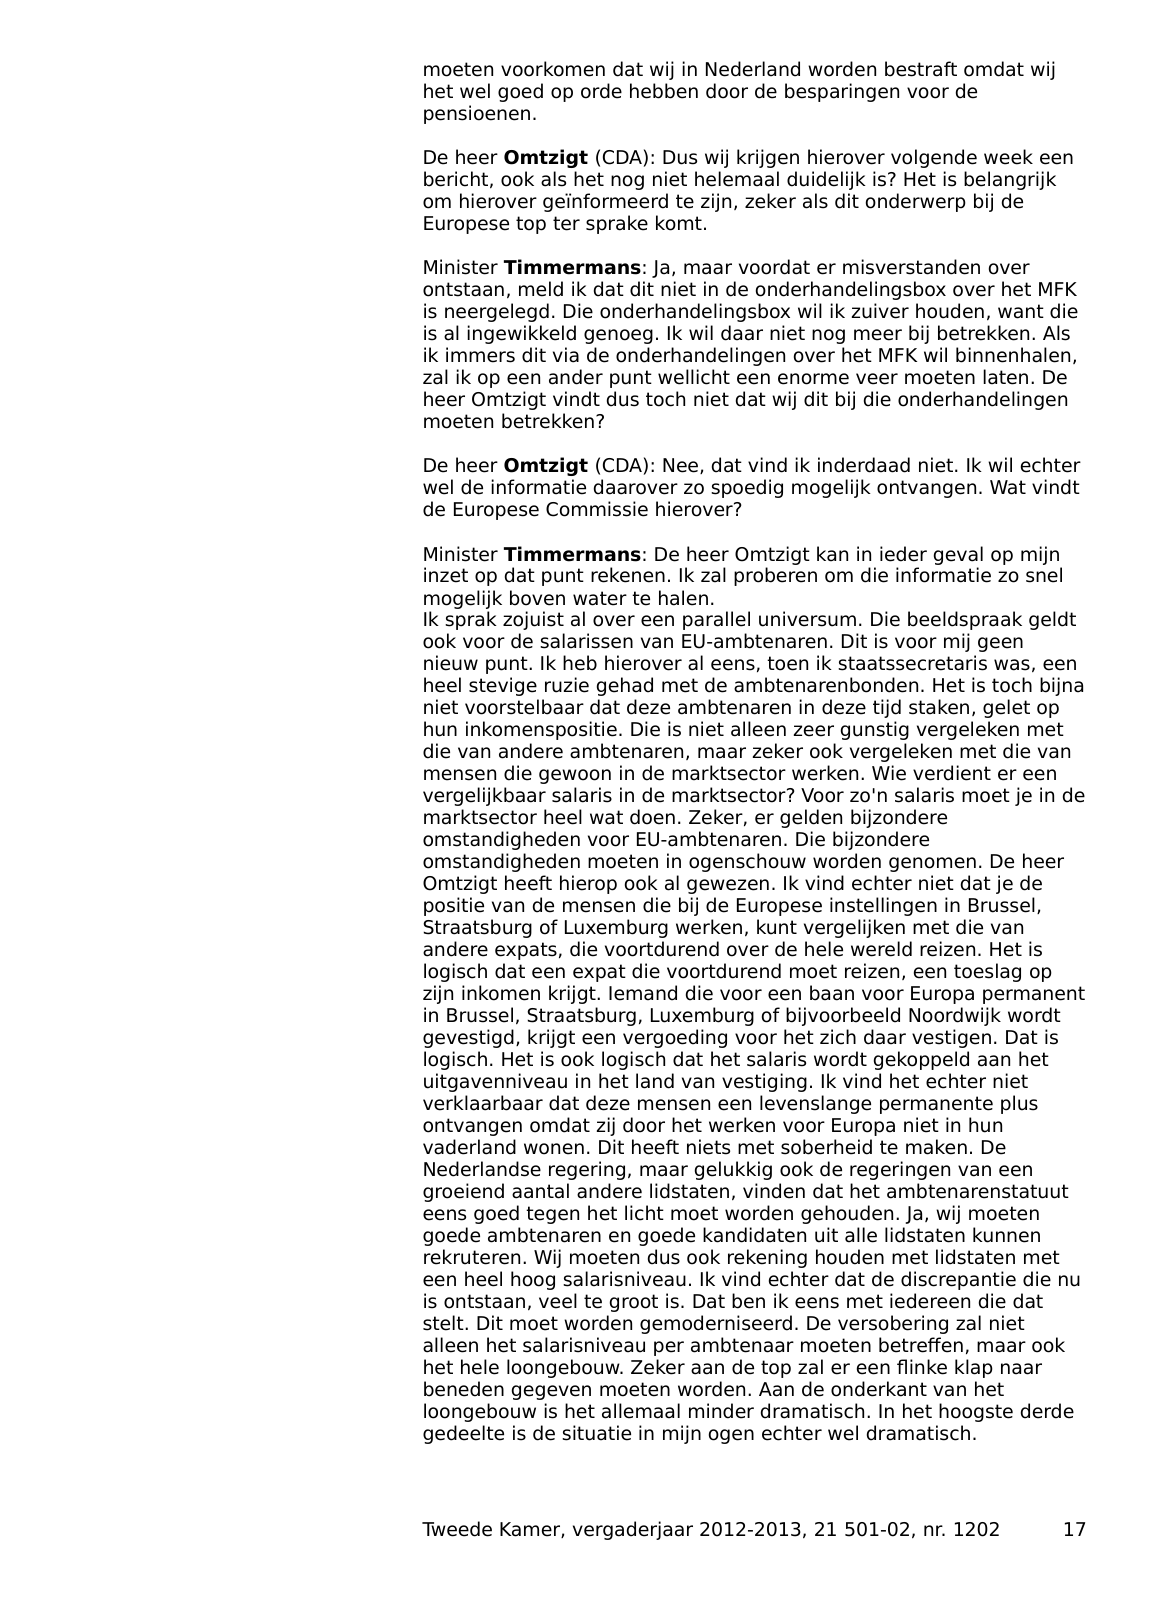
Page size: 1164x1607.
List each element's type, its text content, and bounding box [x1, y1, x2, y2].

text Minister Timmermans: Ja, maar voordat er misverstanden over ontstaan, meld ik dat dit niet in de onderhandelingsbox over het MFK is neergelegd. Die onderhandelingsbox wil ik zuiver houden, want die is al ingewikkeld genoeg. Ik wil daar niet nog meer bij betrekken. Als ik immers dit via de onderhandelingen over het MFK wil binnenhalen, zal ik op een ander punt wellicht een enorme veer moeten laten. De heer Omtzigt vindt dus toch niet dat wij dit bij die onderhandelingen moeten betrekken? [422, 257, 1087, 433]
text Minister Timmermans: De heer Omtzigt kan in ieder geval op mijn inzet op dat punt rekenen. Ik zal proberen om die informatie zo snel mogelijk boven water te halen. [422, 543, 1087, 609]
text Ik sprak zojuist al over een parallel universum. Die beeldspraak geldt ook voor de salarissen van EU-ambtenaren. Dit is voor mij geen nieuw punt. Ik heb hierover al eens, toen ik staatssecretaris was, een heel stevige ruzie gehad met de ambtenarenbonden. Het is toch bijna niet voorstelbaar dat deze ambtenaren in deze tijd staken, gelet op hun inkomenspositie. Die is niet alleen zeer gunstig vergeleken met die van andere ambtenaren, maar zeker ook vergeleken met die van mensen die gewoon in de marktsector werken. Wie verdient er een vergelijkbaar salaris in de marktsector? Voor zo'n salaris moet je in de marktsector heel wat doen. Zeker, er gelden bijzondere omstandigheden voor EU-ambtenaren. Die bijzondere omstandigheden moeten in ogenschouw worden genomen. De heer Omtzigt heeft hierop ook al gewezen. Ik vind echter niet dat je de positie van de mensen die bij de Europese instellingen in Brussel, Straatsburg of Luxemburg werken, kunt vergelijken met die van andere expats, die voortdurend over de hele wereld reizen. Het is logisch dat een expat die voortdurend moet reizen, een toeslag op zijn inkomen krijgt. Iemand die voor een baan voor Europa permanent in Brussel, Straatsburg, Luxemburg of bijvoorbeeld Noordwijk wordt gevestigd, krijgt een vergoeding voor het zich daar vestigen. Dat is logisch. Het is ook logisch dat het salaris wordt gekoppeld aan het uitgavenniveau in het land van vestiging. Ik vind het echter niet verklaarbaar dat deze mensen een levenslange permanente plus ontvangen omdat zij door het werken voor Europa niet in hun vaderland wonen. Dit heeft niets met soberheid te maken. De Nederlandse regering, maar gelukkig ook de regeringen van een groeiend aantal andere lidstaten, vinden dat het ambtenarenstatuut eens goed tegen het licht moet worden gehouden. Ja, wij moeten goede ambtenaren en goede kandidaten uit alle lidstaten kunnen rekruteren. Wij moeten dus ook rekening houden met lidstaten met een heel hoog salarisniveau. Ik vind echter dat de discrepantie die nu is ontstaan, veel te groot is. Dat ben ik eens met iedereen die dat stelt. Dit moet worden gemoderniseerd. De versobering zal niet alleen het salarisniveau per ambtenaar moeten betreffen, maar ook het hele loongebouw. Zeker aan de top zal er een flinke klap naar beneden gegeven moeten worden. Aan de onderkant van het loongebouw is het allemaal minder dramatisch. In het hoogste derde gedeelte is de situatie in mijn ogen echter wel dramatisch. [422, 609, 1087, 1444]
text De heer Omtzigt (CDA): Dus wij krijgen hierover volgende week een bericht, ook als het nog niet helemaal duidelijk is? Het is belangrijk om hierover geïnformeerd te zijn, zeker als dit onderwerp bij de Europese top ter sprake komt. [422, 147, 1087, 235]
text moeten voorkomen dat wij in Nederland worden bestraft omdat wij het wel goed op orde hebben door de besparingen voor de pensioenen. [422, 59, 1087, 125]
text De heer Omtzigt (CDA): Nee, dat vind ik inderdaad niet. Ik wil echter wel de informatie daarover zo spoedig mogelijk ontvangen. Wat vindt de Europese Commissie hierover? [422, 455, 1087, 521]
